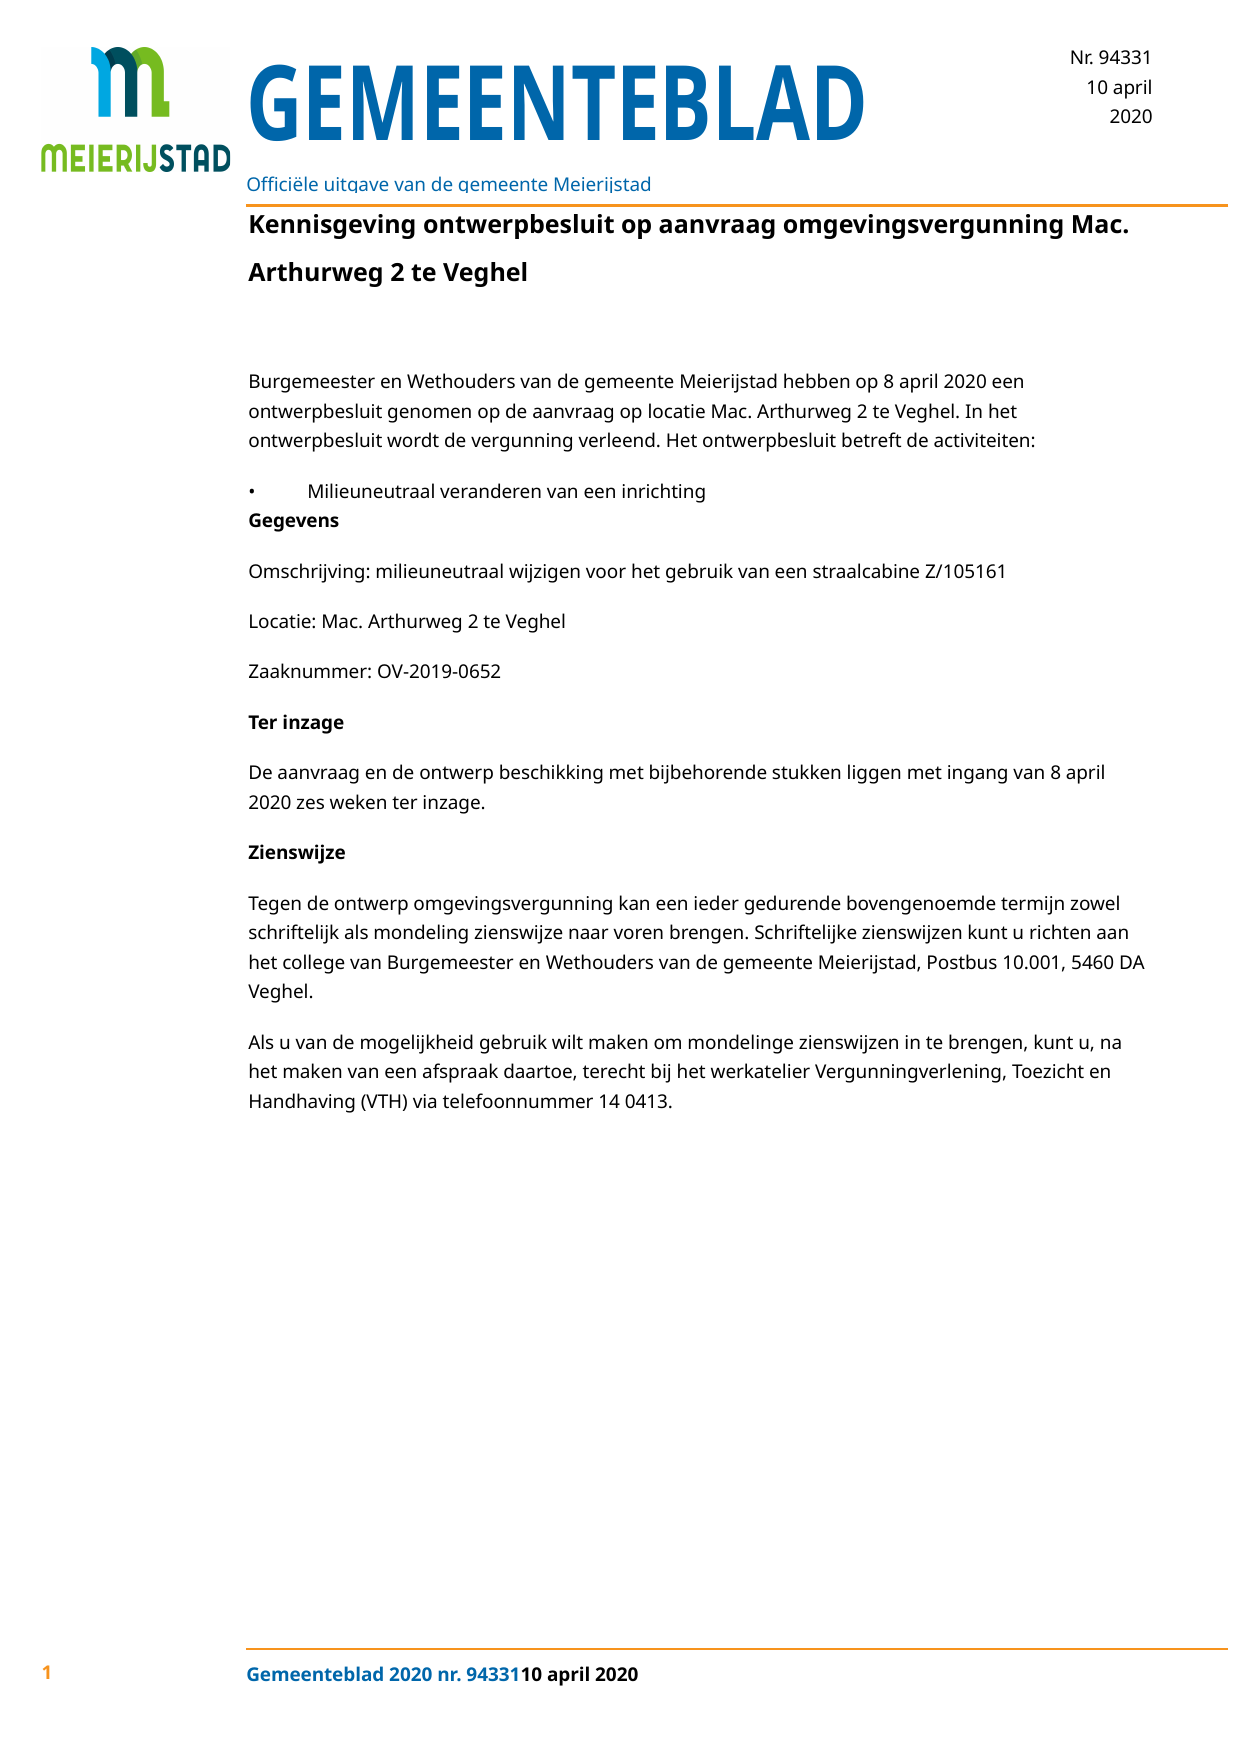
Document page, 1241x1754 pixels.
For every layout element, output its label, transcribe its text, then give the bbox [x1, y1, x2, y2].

text Zienswijze [248, 839, 1152, 865]
text Omschrijving: milieuneutraal wijzigen voor het gebruik van een straalcabine Z/105161 [248, 558, 1152, 584]
text Gegevens [248, 507, 1152, 533]
text Tegen de ontwerp omgevingsvergunning kan een ieder gedurende bovengenoemde termijn zowel schriftelijk als mondeling zienswijze naar voren brengen. Schriftelijke zienswijzen kunt u richten aan het college van Burgemeester en Wethouders van de gemeente Meierijstad, Postbus 10.001, 5460 DA Veghel. [248, 890, 1152, 1004]
list Milieuneutraal veranderen van een inrichting [248, 478, 1152, 504]
text Als u van de mogelijkheid gebruik wilt maken om mondelinge zienswijzen in te brengen, kunt u, na het maken van een afspraak daartoe, terecht bij het werkatelier Vergunningverlening, Toezicht en Handhaving (VTH) via telefoonnummer 14 0413. [248, 1029, 1152, 1114]
text Locatie: Mac. Arthurweg 2 te Veghel [248, 608, 1152, 634]
picture [41, 47, 231, 172]
text Kennisgeving ontwerpbesluit op aanvraag omgevingsvergunning Mac. Arthurweg 2 te Veghel [248, 207, 1152, 288]
text Zaaknummer: OV-2019-0652 [248, 659, 1152, 684]
text De aanvraag en de ontwerp beschikking met bijbehorende stukken liggen met ingang van 8 april 2020 zes weken ter inzage. [248, 759, 1152, 815]
text Burgemeester en Wethouders van de gemeente Meierijstad hebben op 8 april 2020 een ontwerpbesluit genomen op de aanvraag op locatie Mac. Arthurweg 2 te Veghel. In het ontwerpbesluit wordt de vergunning verleend. Het ontwerpbesluit betreft de activiteiten: [248, 368, 1152, 453]
text Ter inzage [248, 709, 1152, 735]
